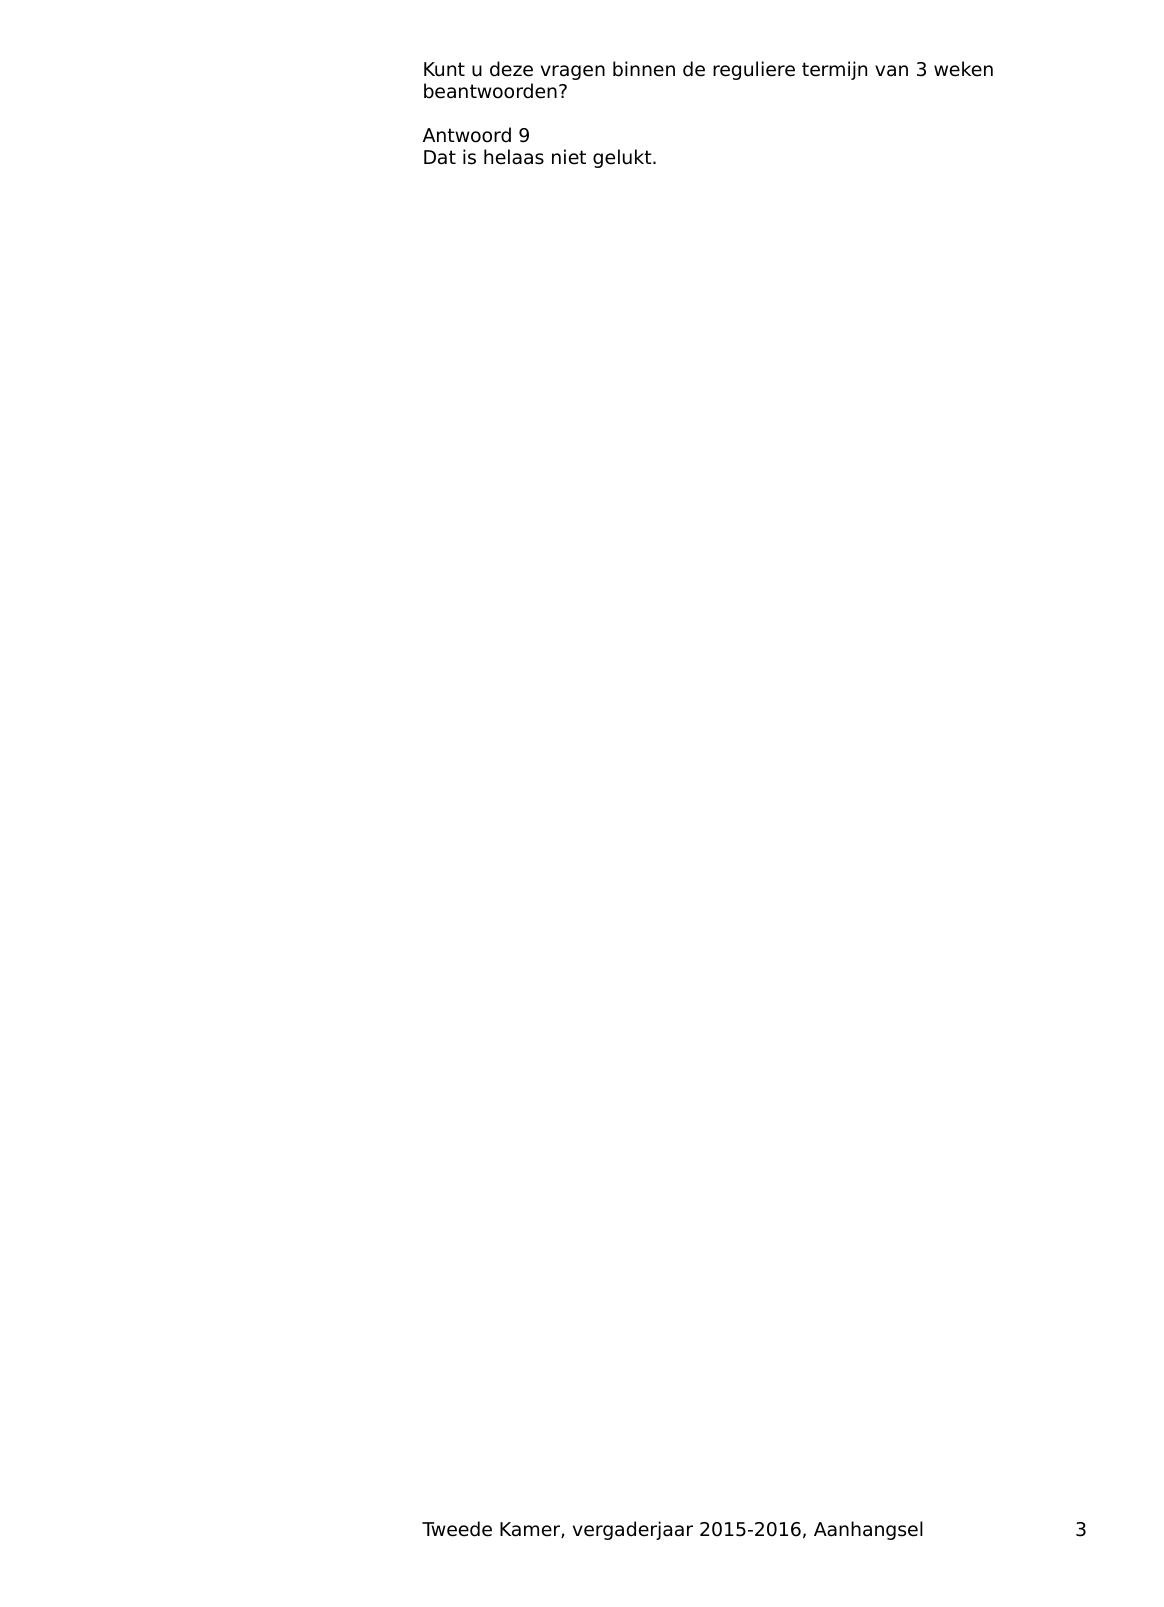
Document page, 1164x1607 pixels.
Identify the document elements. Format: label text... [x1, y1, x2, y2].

text Antwoord 9 [422, 125, 1087, 147]
text Dat is helaas niet gelukt. [422, 147, 1087, 169]
text Kunt u deze vragen binnen de reguliere termijn van 3 weken beantwoorden? [422, 59, 1087, 103]
